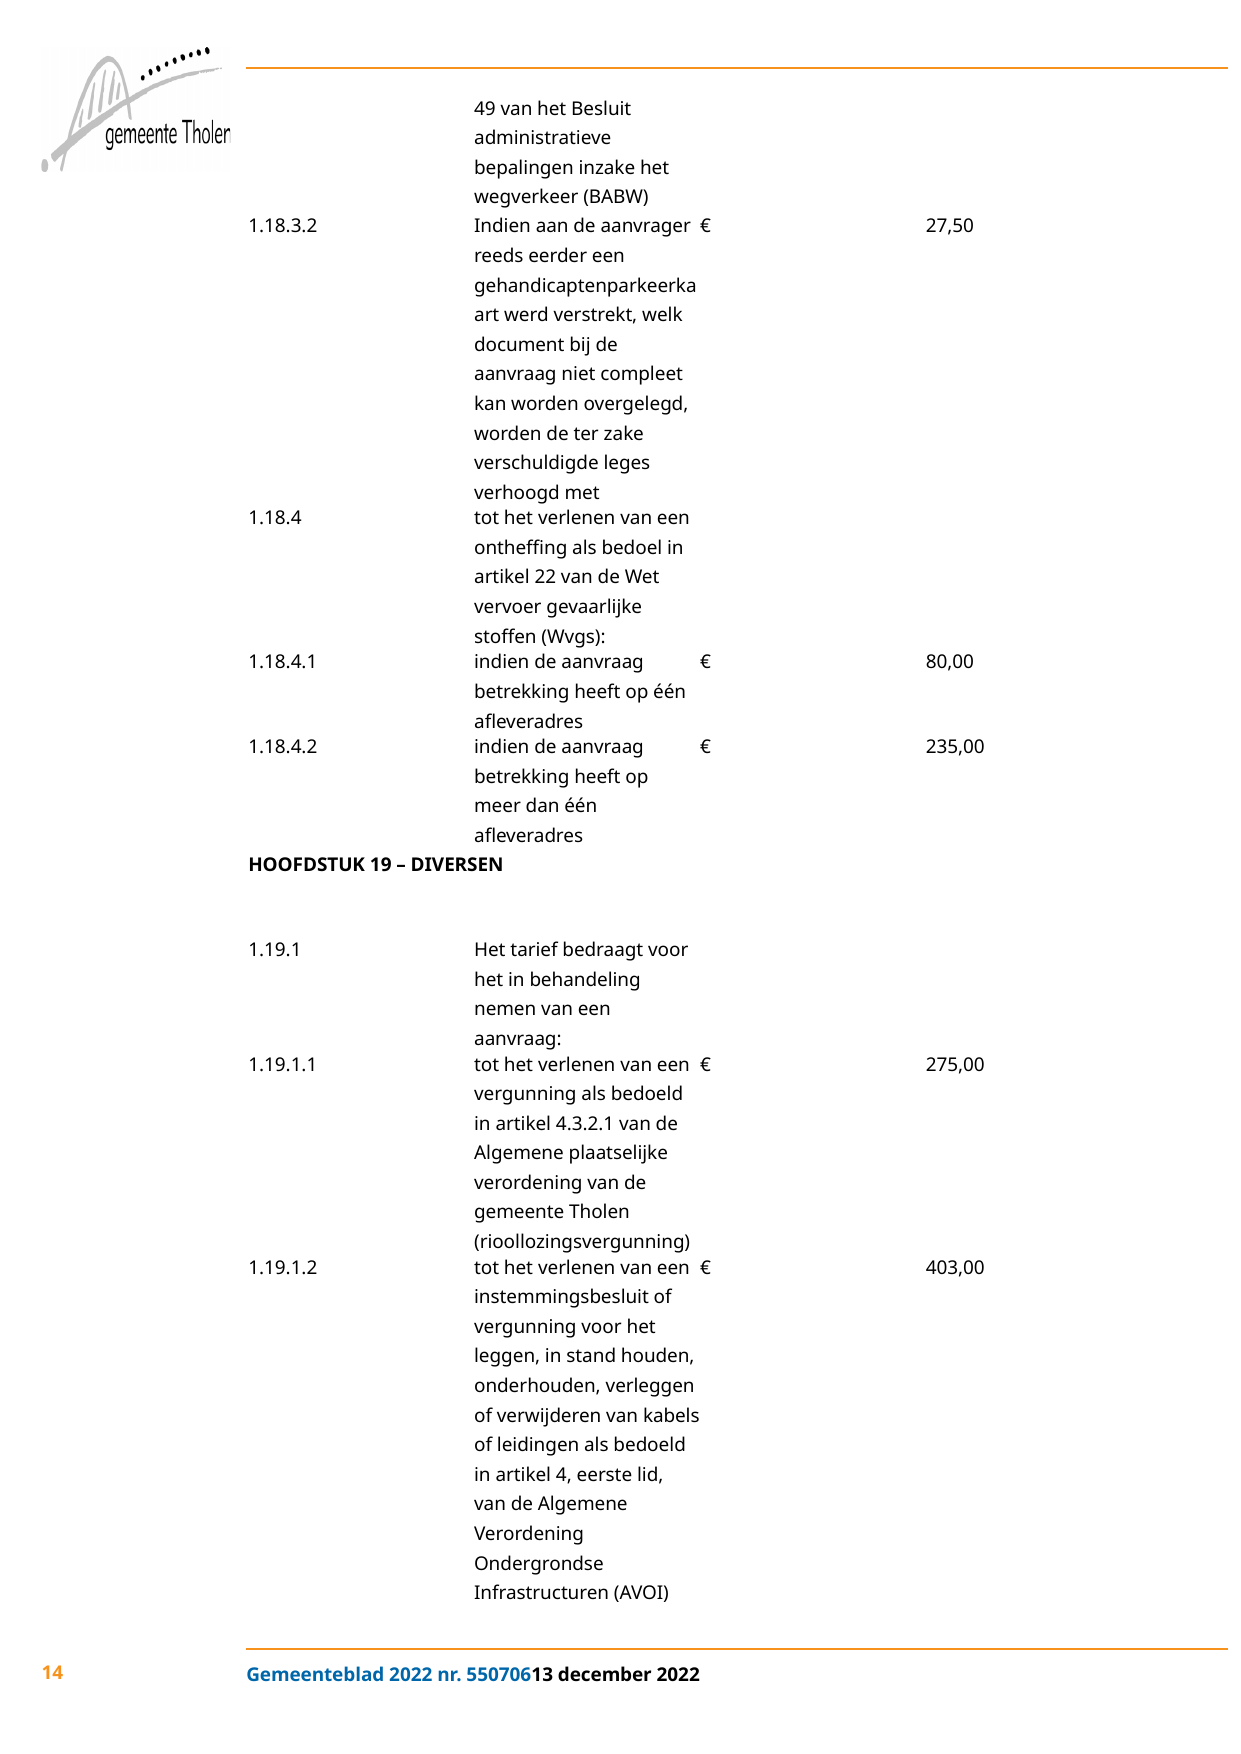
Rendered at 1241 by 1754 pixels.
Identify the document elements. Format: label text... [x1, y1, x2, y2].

table_cell € [700, 734, 926, 848]
table_cell indien de aanvraag betrekking heeft op meer dan één afleveradres [474, 734, 700, 848]
table_cell [700, 505, 926, 649]
table_header [700, 911, 926, 936]
table_cell [926, 936, 1152, 1051]
table_cell 403,00 [926, 1254, 1152, 1605]
table_cell tot het verlenen van een ontheffing als bedoel in artikel 22 van de Wet vervoer gevaarlijke stoffen (Wvgs): [474, 505, 700, 649]
table_cell [700, 936, 926, 1051]
table_header € [700, 213, 926, 504]
picture [41, 47, 231, 172]
table_cell € [700, 649, 926, 733]
text HOOFDSTUK 19 – DIVERSEN [248, 851, 1152, 877]
table_cell 49 van het Besluit administratieve bepalingen inzake het wegverkeer (BABW) [474, 95, 700, 209]
table_cell 275,00 [926, 1051, 1152, 1254]
table_cell [926, 95, 1152, 209]
table_header [926, 911, 1152, 936]
table_cell indien de aanvraag betrekking heeft op één afleveradres [474, 649, 700, 733]
table_cell 1.19.1.1 [248, 1051, 474, 1254]
table_cell 1.19.1.2 [248, 1254, 474, 1605]
table_cell 1.18.4.1 [248, 649, 474, 733]
table_cell 1.18.4.2 [248, 734, 474, 848]
table_cell tot het verlenen van een vergunning als bedoeld in artikel 4.3.2.1 van de Algemene plaatselijke verordening van de gemeente Tholen (rioollozingsvergunning) [474, 1051, 700, 1254]
table_cell [700, 95, 926, 209]
table_cell 1.19.1 [248, 936, 474, 1051]
table_cell € [700, 1254, 926, 1605]
table_header Indien aan de aanvrager reeds eerder een gehandicaptenparkeerkaart werd verstrekt, welk document bij de aanvraag niet compleet kan worden overgelegd, worden de ter zake verschuldigde leges verhoogd met [474, 213, 700, 504]
table_cell Het tarief bedraagt voor het in behandeling nemen van een aanvraag: [474, 936, 700, 1051]
table_header [248, 911, 474, 936]
table_cell 1.18.4 [248, 505, 474, 649]
table_header 27,50 [926, 213, 1152, 504]
table_cell € [700, 1051, 926, 1254]
table_cell 80,00 [926, 649, 1152, 733]
table_cell [926, 505, 1152, 649]
table_header [474, 911, 700, 936]
table_cell 235,00 [926, 734, 1152, 848]
table_cell [248, 95, 474, 209]
table_cell tot het verlenen van een instemmingsbesluit of vergunning voor het leggen, in stand houden, onderhouden, verleggen of verwijderen van kabels of leidingen als bedoeld in artikel 4, eerste lid, van de Algemene Verordening Ondergrondse Infrastructuren (AVOI) [474, 1254, 700, 1605]
table_header 1.18.3.2 [248, 213, 474, 504]
